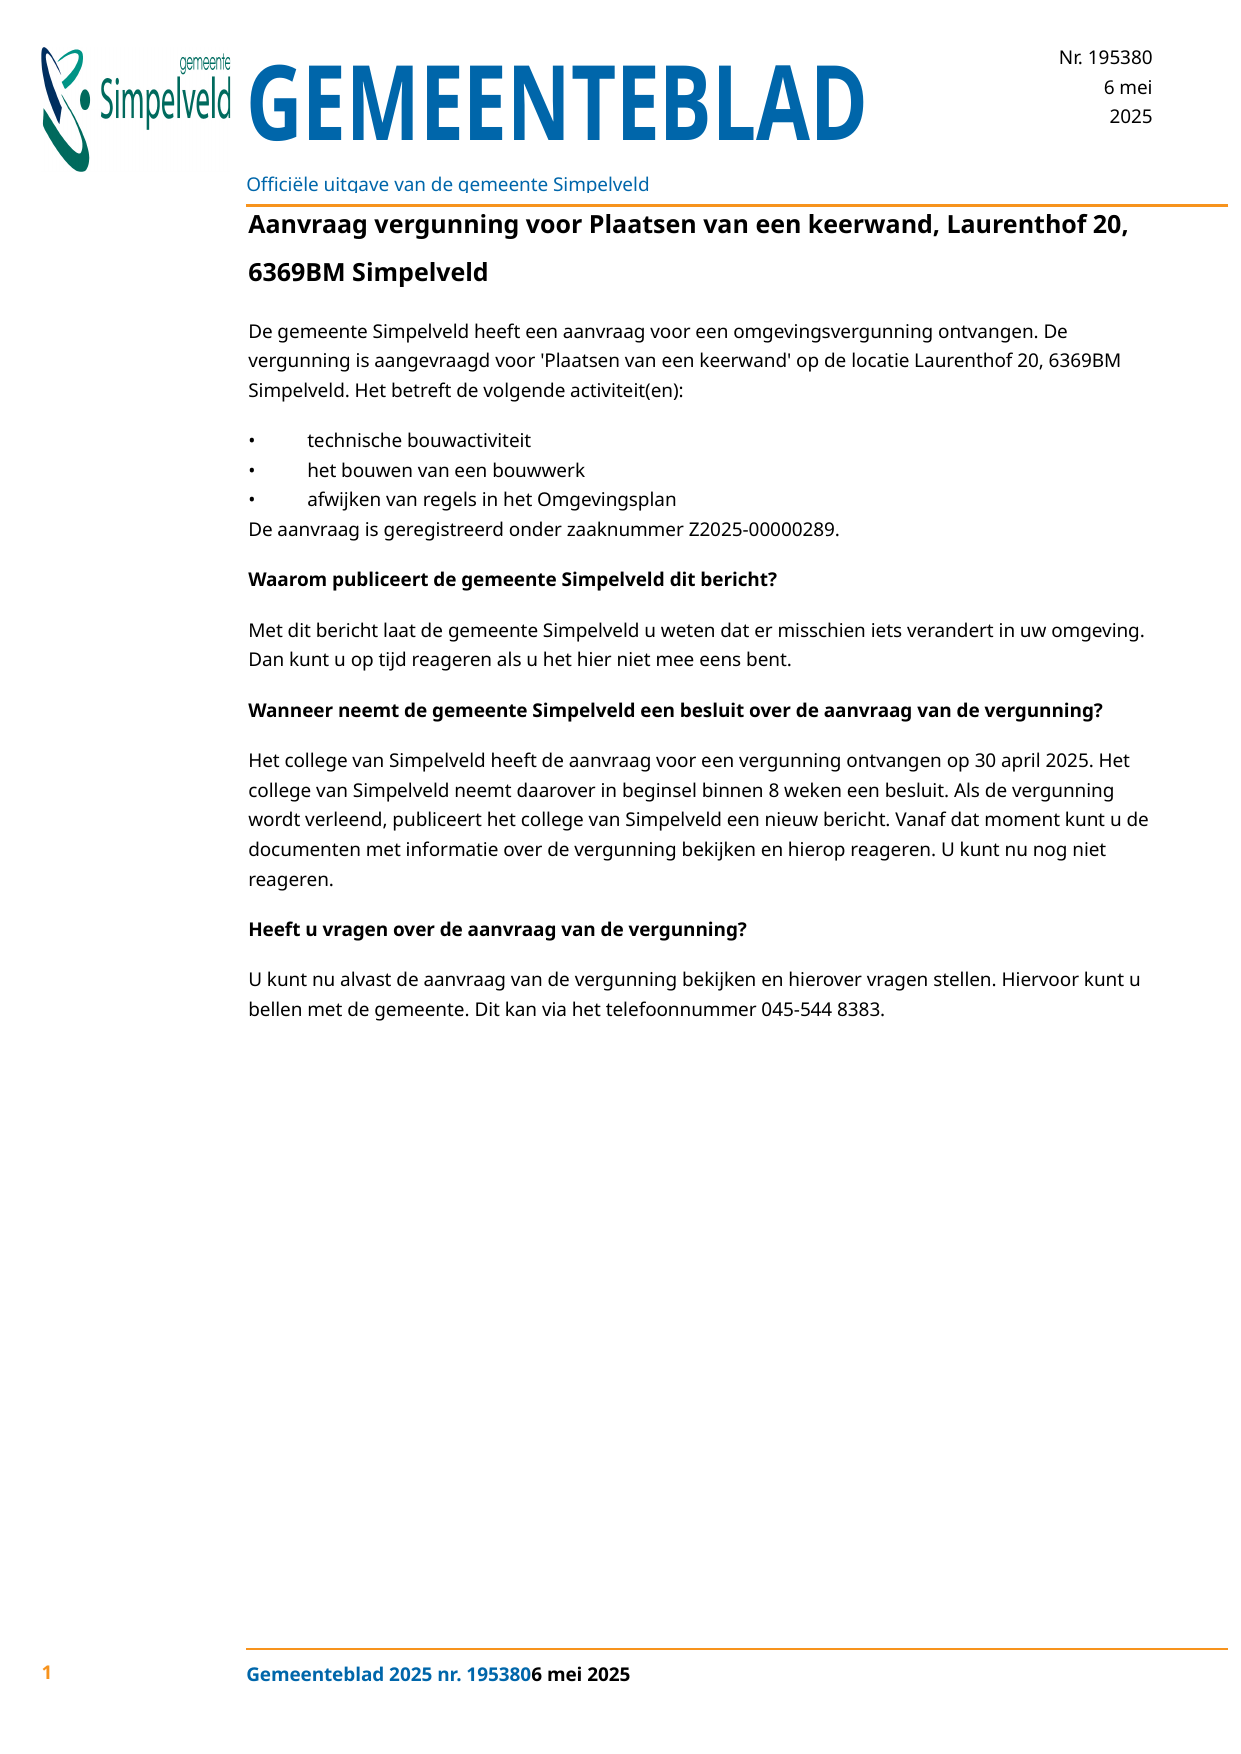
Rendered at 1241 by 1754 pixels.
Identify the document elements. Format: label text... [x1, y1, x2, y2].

picture [41, 47, 231, 172]
text Wanneer neemt de gemeente Simpelveld een besluit over de aanvraag van de vergunning? [248, 697, 1152, 723]
list het bouwen van een bouwwerk [248, 457, 1152, 483]
text Heeft u vragen over de aanvraag van de vergunning? [248, 916, 1152, 942]
text Met dit bericht laat de gemeente Simpelveld u weten dat er misschien iets verandert in uw omgeving. Dan kunt u op tijd reageren als u het hier niet mee eens bent. [248, 617, 1152, 672]
text De aanvraag is geregistreerd onder zaaknummer Z2025-00000289. [248, 516, 1152, 542]
text Het college van Simpelveld heeft de aanvraag voor een vergunning ontvangen op 30 april 2025. Het college van Simpelveld neemt daarover in beginsel binnen 8 weken een besluit. Als de vergunning wordt verleend, publiceert het college van Simpelveld een nieuw bericht. Vanaf dat moment kunt u de documenten met informatie over de vergunning bekijken en hierop reageren. U kunt nu nog niet reageren. [248, 747, 1152, 892]
list afwijken van regels in het Omgevingsplan [248, 487, 1152, 512]
text U kunt nu alvast de aanvraag van de vergunning bekijken en hierover vragen stellen. Hiervoor kunt u bellen met de gemeente. Dit kan via het telefoonnummer 045-544 8383. [248, 967, 1152, 1022]
text Aanvraag vergunning voor Plaatsen van een keerwand, Laurenthof 20, 6369BM Simpelveld [248, 207, 1152, 288]
text De gemeente Simpelveld heeft een aanvraag voor een omgevingsvergunning ontvangen. De vergunning is aangevraagd voor 'Plaatsen van een keerwand' op de locatie Laurenthof 20, 6369BM Simpelveld. Het betreft de volgende activiteit(en): [248, 318, 1152, 403]
list technische bouwactiviteit [248, 427, 1152, 453]
text Waarom publiceert de gemeente Simpelveld dit bericht? [248, 567, 1152, 592]
